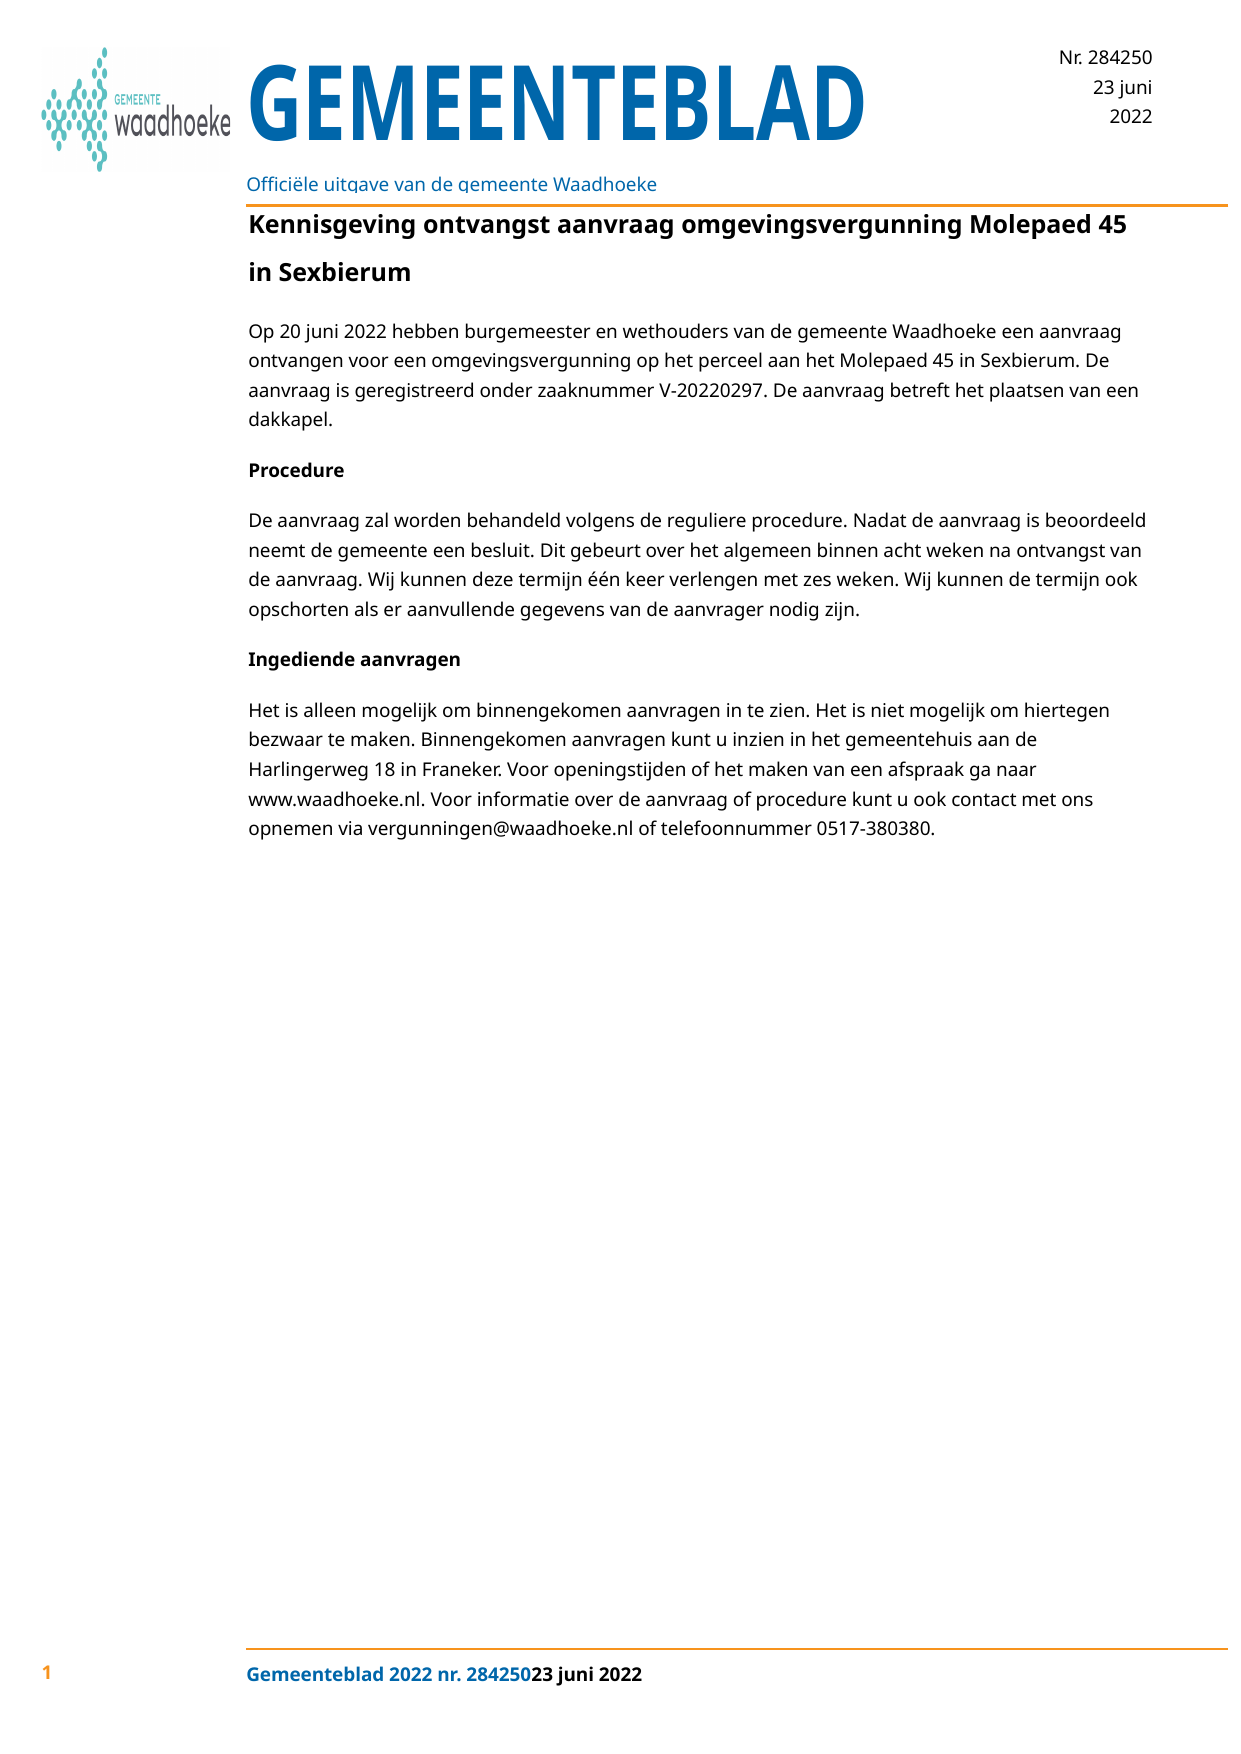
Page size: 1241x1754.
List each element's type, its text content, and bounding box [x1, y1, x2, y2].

text Op 20 juni 2022 hebben burgemeester en wethouders van de gemeente Waadhoeke een aanvraag ontvangen voor een omgevingsvergunning op het perceel aan het Molepaed 45 in Sexbierum. De aanvraag is geregistreerd onder zaaknummer V-20220297. De aanvraag betreft het plaatsen van een dakkapel. [248, 318, 1152, 432]
text Procedure [248, 457, 1152, 483]
text Ingediende aanvragen [248, 647, 1152, 672]
picture [41, 47, 231, 172]
text De aanvraag zal worden behandeld volgens de reguliere procedure. Nadat de aanvraag is beoordeeld neemt de gemeente een besluit. Dit gebeurt over het algemeen binnen acht weken na ontvangst van de aanvraag. Wij kunnen deze termijn één keer verlengen met zes weken. Wij kunnen de termijn ook opschorten als er aanvullende gegevens van de aanvrager nodig zijn. [248, 507, 1152, 622]
text Kennisgeving ontvangst aanvraag omgevingsvergunning Molepaed 45 in Sexbierum [248, 207, 1152, 288]
text Het is alleen mogelijk om binnengekomen aanvragen in te zien. Het is niet mogelijk om hiertegen bezwaar te maken. Binnengekomen aanvragen kunt u inzien in het gemeentehuis aan de Harlingerweg 18 in Franeker. Voor openingstijden of het maken van een afspraak ga naar www.waadhoeke.nl. Voor informatie over de aanvraag of procedure kunt u ook contact met ons opnemen via vergunningen@waadhoeke.nl of telefoonnummer 0517-380380. [248, 697, 1152, 841]
